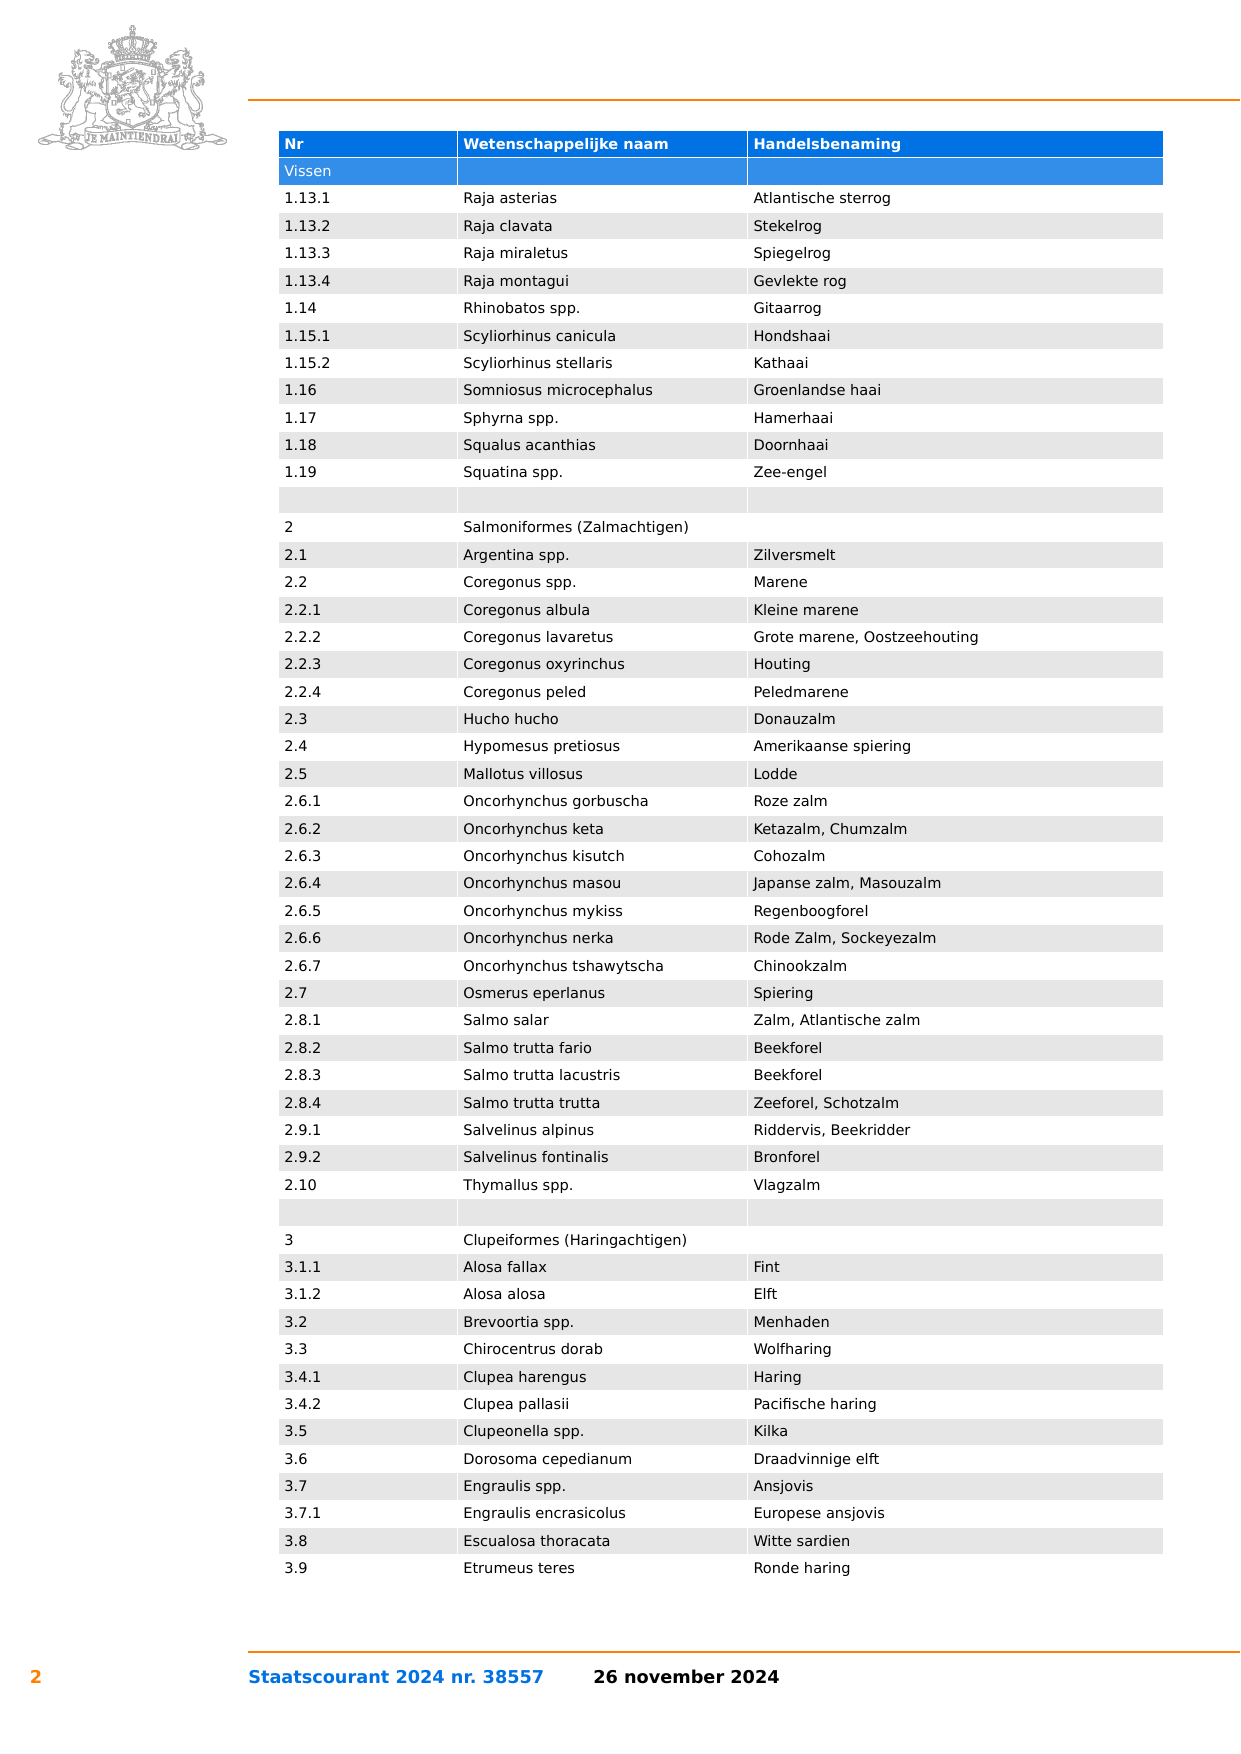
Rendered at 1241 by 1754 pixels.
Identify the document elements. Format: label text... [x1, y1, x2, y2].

table_cell Argentina spp. [458, 542, 747, 568]
table_cell Fint [748, 1254, 1163, 1281]
table_cell 3.8 [279, 1528, 457, 1554]
table_cell 2.6.4 [279, 871, 457, 897]
table_cell Ronde haring [748, 1556, 1163, 1582]
table_cell 2.2 [279, 569, 457, 596]
table_cell 2.6.7 [279, 953, 457, 979]
table_cell Coregonus albula [458, 597, 747, 623]
table_cell Beekforel [748, 1063, 1163, 1089]
table_cell Pacifische haring [748, 1391, 1163, 1417]
table_cell 2.1 [279, 542, 457, 568]
table_cell 3.4.1 [279, 1364, 457, 1390]
table_cell Ansjovis [748, 1473, 1163, 1500]
table_cell Roze zalm [748, 789, 1163, 815]
table_cell 2.8.2 [279, 1035, 457, 1061]
table_cell Dorosoma cepedianum [458, 1446, 747, 1472]
table_cell 1.19 [279, 460, 457, 486]
table_cell Etrumeus teres [458, 1556, 747, 1582]
table_cell 1.13.1 [279, 186, 457, 212]
table_cell 3.1.2 [279, 1282, 457, 1308]
table_cell Coregonus oxyrinchus [458, 651, 747, 678]
table_cell Brevoortia spp. [458, 1309, 747, 1335]
table_cell 3.7 [279, 1473, 457, 1500]
table_cell 3.3 [279, 1336, 457, 1363]
table_cell Donauzalm [748, 706, 1163, 733]
table_cell Salvelinus alpinus [458, 1117, 747, 1143]
table_cell Raja clavata [458, 213, 747, 239]
table_cell Raja montagui [458, 268, 747, 294]
table_cell Salmoniformes (Zalmachtigen) [458, 515, 747, 541]
table_cell [748, 1199, 1163, 1226]
table_cell Clupea pallasii [458, 1391, 747, 1417]
table_cell 2.8.1 [279, 1008, 457, 1034]
table_cell Stekelrog [748, 213, 1163, 239]
table_cell Salmo trutta fario [458, 1035, 747, 1061]
table_cell Atlantische sterrog [748, 186, 1163, 212]
table_cell 1.13.4 [279, 268, 457, 294]
table_cell Doornhaai [748, 432, 1163, 459]
table_cell 1.15.1 [279, 323, 457, 349]
table_cell Witte sardien [748, 1528, 1163, 1554]
table_cell 2.4 [279, 734, 457, 760]
table_cell Clupeiformes (Haringachtigen) [458, 1227, 747, 1253]
table_cell Oncorhynchus tshawytscha [458, 953, 747, 979]
table_cell [458, 487, 747, 513]
table_cell Rhinobatos spp. [458, 295, 747, 322]
table_cell Coregonus peled [458, 679, 747, 705]
table_cell [748, 487, 1163, 513]
table_cell 2.9.2 [279, 1145, 457, 1171]
table_cell 2.6.2 [279, 816, 457, 842]
table_cell Kilka [748, 1419, 1163, 1445]
table_cell Coregonus lavaretus [458, 624, 747, 650]
table_cell Salmo trutta trutta [458, 1090, 747, 1116]
table_cell 2.2.3 [279, 651, 457, 678]
table_cell 2.9.1 [279, 1117, 457, 1143]
table_cell Zeeforel, Schotzalm [748, 1090, 1163, 1116]
table_cell Chirocentrus dorab [458, 1336, 747, 1363]
table_cell 2.6.3 [279, 843, 457, 869]
table_cell Amerikaanse spiering [748, 734, 1163, 760]
table_cell 1.17 [279, 405, 457, 431]
table_cell Escualosa thoracata [458, 1528, 747, 1554]
table_cell Alosa alosa [458, 1282, 747, 1308]
table_cell Cohozalm [748, 843, 1163, 869]
table_cell Raja miraletus [458, 241, 747, 267]
table_cell 2.10 [279, 1172, 457, 1198]
table_cell 3.2 [279, 1309, 457, 1335]
table_cell Salvelinus fontinalis [458, 1145, 747, 1171]
table_cell 3 [279, 1227, 457, 1253]
table_cell Oncorhynchus masou [458, 871, 747, 897]
table_cell 2.2.1 [279, 597, 457, 623]
table_cell 3.9 [279, 1556, 457, 1582]
table_cell Regenboogforel [748, 898, 1163, 924]
table_cell Zilversmelt [748, 542, 1163, 568]
table_cell [748, 515, 1163, 541]
table_cell 2.2.4 [279, 679, 457, 705]
table_cell 3.7.1 [279, 1501, 457, 1527]
table_cell Vlagzalm [748, 1172, 1163, 1198]
table_cell 2.2.2 [279, 624, 457, 650]
table_cell Wolfharing [748, 1336, 1163, 1363]
table_cell [748, 1227, 1163, 1253]
table_cell Sphyrna spp. [458, 405, 747, 431]
table_cell [458, 158, 747, 185]
table_cell Haring [748, 1364, 1163, 1390]
table_cell Houting [748, 651, 1163, 678]
table_cell Kleine marene [748, 597, 1163, 623]
table_cell Riddervis, Beekridder [748, 1117, 1163, 1143]
table_cell 1.14 [279, 295, 457, 322]
table_cell [748, 158, 1163, 185]
table_cell Lodde [748, 761, 1163, 787]
table_cell Ketazalm, Chumzalm [748, 816, 1163, 842]
table_cell Bronforel [748, 1145, 1163, 1171]
table_cell 3.1.1 [279, 1254, 457, 1281]
table_cell Grote marene, Oostzeehouting [748, 624, 1163, 650]
table_cell 1.15.2 [279, 350, 457, 376]
table_cell Engraulis spp. [458, 1473, 747, 1500]
picture [38, 25, 227, 150]
table_cell Hamerhaai [748, 405, 1163, 431]
table_cell Elft [748, 1282, 1163, 1308]
table_cell 2 [279, 515, 457, 541]
table_cell Scyliorhinus stellaris [458, 350, 747, 376]
table_cell Salmo trutta lacustris [458, 1063, 747, 1089]
table_cell Hypomesus pretiosus [458, 734, 747, 760]
table_cell Clupeonella spp. [458, 1419, 747, 1445]
table_cell Gevlekte rog [748, 268, 1163, 294]
table_cell Coregonus spp. [458, 569, 747, 596]
table_cell Raja asterias [458, 186, 747, 212]
table_cell Oncorhynchus gorbuscha [458, 789, 747, 815]
table_cell Squatina spp. [458, 460, 747, 486]
table_cell 1.13.3 [279, 241, 457, 267]
table_cell Peledmarene [748, 679, 1163, 705]
table_cell 1.13.2 [279, 213, 457, 239]
table_cell Osmerus eperlanus [458, 980, 747, 1007]
table_cell Alosa fallax [458, 1254, 747, 1281]
table_header Wetenschappelijke naam [458, 131, 747, 157]
table_cell Oncorhynchus keta [458, 816, 747, 842]
table_cell 2.6.6 [279, 925, 457, 952]
table_cell Somniosus microcephalus [458, 378, 747, 404]
table_cell Scyliorhinus canicula [458, 323, 747, 349]
table_cell Oncorhynchus kisutch [458, 843, 747, 869]
table_cell Salmo salar [458, 1008, 747, 1034]
table_cell Thymallus spp. [458, 1172, 747, 1198]
table_cell [279, 1199, 457, 1226]
table_cell 1.16 [279, 378, 457, 404]
table_cell Draadvinnige elft [748, 1446, 1163, 1472]
table_cell 3.6 [279, 1446, 457, 1472]
table_cell Engraulis encrasicolus [458, 1501, 747, 1527]
table_cell 2.6.1 [279, 789, 457, 815]
table_cell 2.3 [279, 706, 457, 733]
table_cell 2.8.4 [279, 1090, 457, 1116]
table_cell Hucho hucho [458, 706, 747, 733]
table_cell Groenlandse haai [748, 378, 1163, 404]
table_cell 2.8.3 [279, 1063, 457, 1089]
table_cell Zee-engel [748, 460, 1163, 486]
table_cell Clupea harengus [458, 1364, 747, 1390]
table_cell Marene [748, 569, 1163, 596]
table_cell Rode Zalm, Sockeyezalm [748, 925, 1163, 952]
table_cell [458, 1199, 747, 1226]
table_cell Vissen [279, 158, 457, 185]
table_cell Spiegelrog [748, 241, 1163, 267]
table_cell 1.18 [279, 432, 457, 459]
table_cell Zalm, Atlantische zalm [748, 1008, 1163, 1034]
table_cell Europese ansjovis [748, 1501, 1163, 1527]
table_cell Squalus acanthias [458, 432, 747, 459]
table_cell 2.5 [279, 761, 457, 787]
table_cell Hondshaai [748, 323, 1163, 349]
table_cell Japanse zalm, Masouzalm [748, 871, 1163, 897]
table_cell Menhaden [748, 1309, 1163, 1335]
table_header Handelsbenaming [748, 131, 1163, 157]
table_cell Oncorhynchus nerka [458, 925, 747, 952]
table_cell Chinookzalm [748, 953, 1163, 979]
table_header Nr [279, 131, 457, 157]
table_cell 2.7 [279, 980, 457, 1007]
table_cell 2.6.5 [279, 898, 457, 924]
table_cell 3.5 [279, 1419, 457, 1445]
table_cell Spiering [748, 980, 1163, 1007]
table_cell Oncorhynchus mykiss [458, 898, 747, 924]
table_cell [279, 487, 457, 513]
table_cell Gitaarrog [748, 295, 1163, 322]
table_cell Mallotus villosus [458, 761, 747, 787]
table_cell Kathaai [748, 350, 1163, 376]
table_cell Beekforel [748, 1035, 1163, 1061]
table_cell 3.4.2 [279, 1391, 457, 1417]
